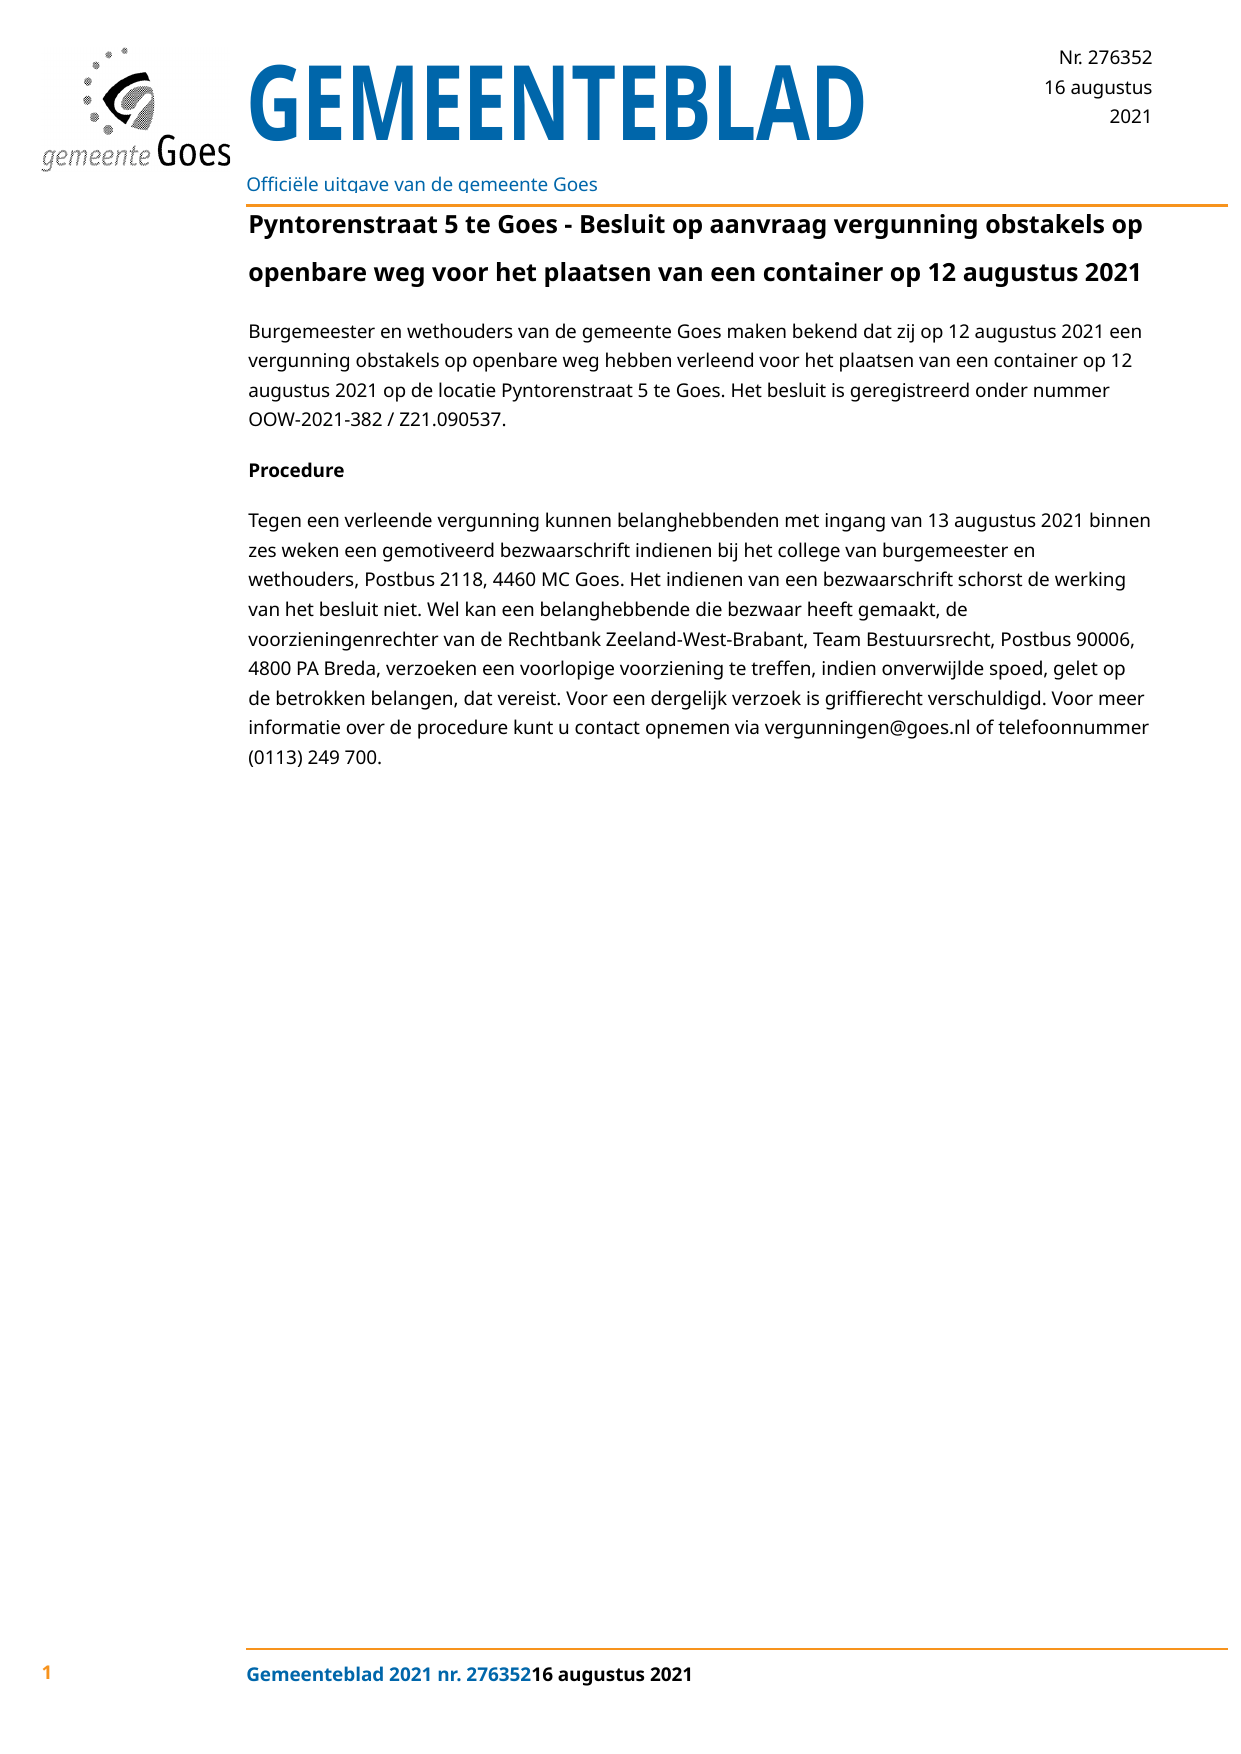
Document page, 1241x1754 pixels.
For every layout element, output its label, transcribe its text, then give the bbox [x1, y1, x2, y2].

picture [41, 47, 231, 172]
text Procedure [248, 457, 1152, 483]
text Tegen een verleende vergunning kunnen belanghebbenden met ingang van 13 augustus 2021 binnen zes weken een gemotiveerd bezwaarschrift indienen bij het college van burgemeester en wethouders, Postbus 2118, 4460 MC Goes. Het indienen van een bezwaarschrift schorst de werking van het besluit niet. Wel kan een belanghebbende die bezwaar heeft gemaakt, de voorzieningenrechter van de Rechtbank Zeeland-West-Brabant, Team Bestuursrecht, Postbus 90006, 4800 PA Breda, verzoeken een voorlopige voorziening te treffen, indien onverwijlde spoed, gelet op de betrokken belangen, dat vereist. Voor een dergelijk verzoek is griffierecht verschuldigd. Voor meer informatie over de procedure kunt u contact opnemen via vergunningen@goes.nl of telefoonnummer (0113) 249 700. [248, 507, 1152, 770]
text Pyntorenstraat 5 te Goes - Besluit op aanvraag vergunning obstakels op openbare weg voor het plaatsen van een container op 12 augustus 2021 [248, 207, 1152, 288]
text Burgemeester en wethouders van de gemeente Goes maken bekend dat zij op 12 augustus 2021 een vergunning obstakels op openbare weg hebben verleend voor het plaatsen van een container op 12 augustus 2021 op de locatie Pyntorenstraat 5 te Goes. Het besluit is geregistreerd onder nummer OOW-2021-382 / Z21.090537. [248, 318, 1152, 432]
